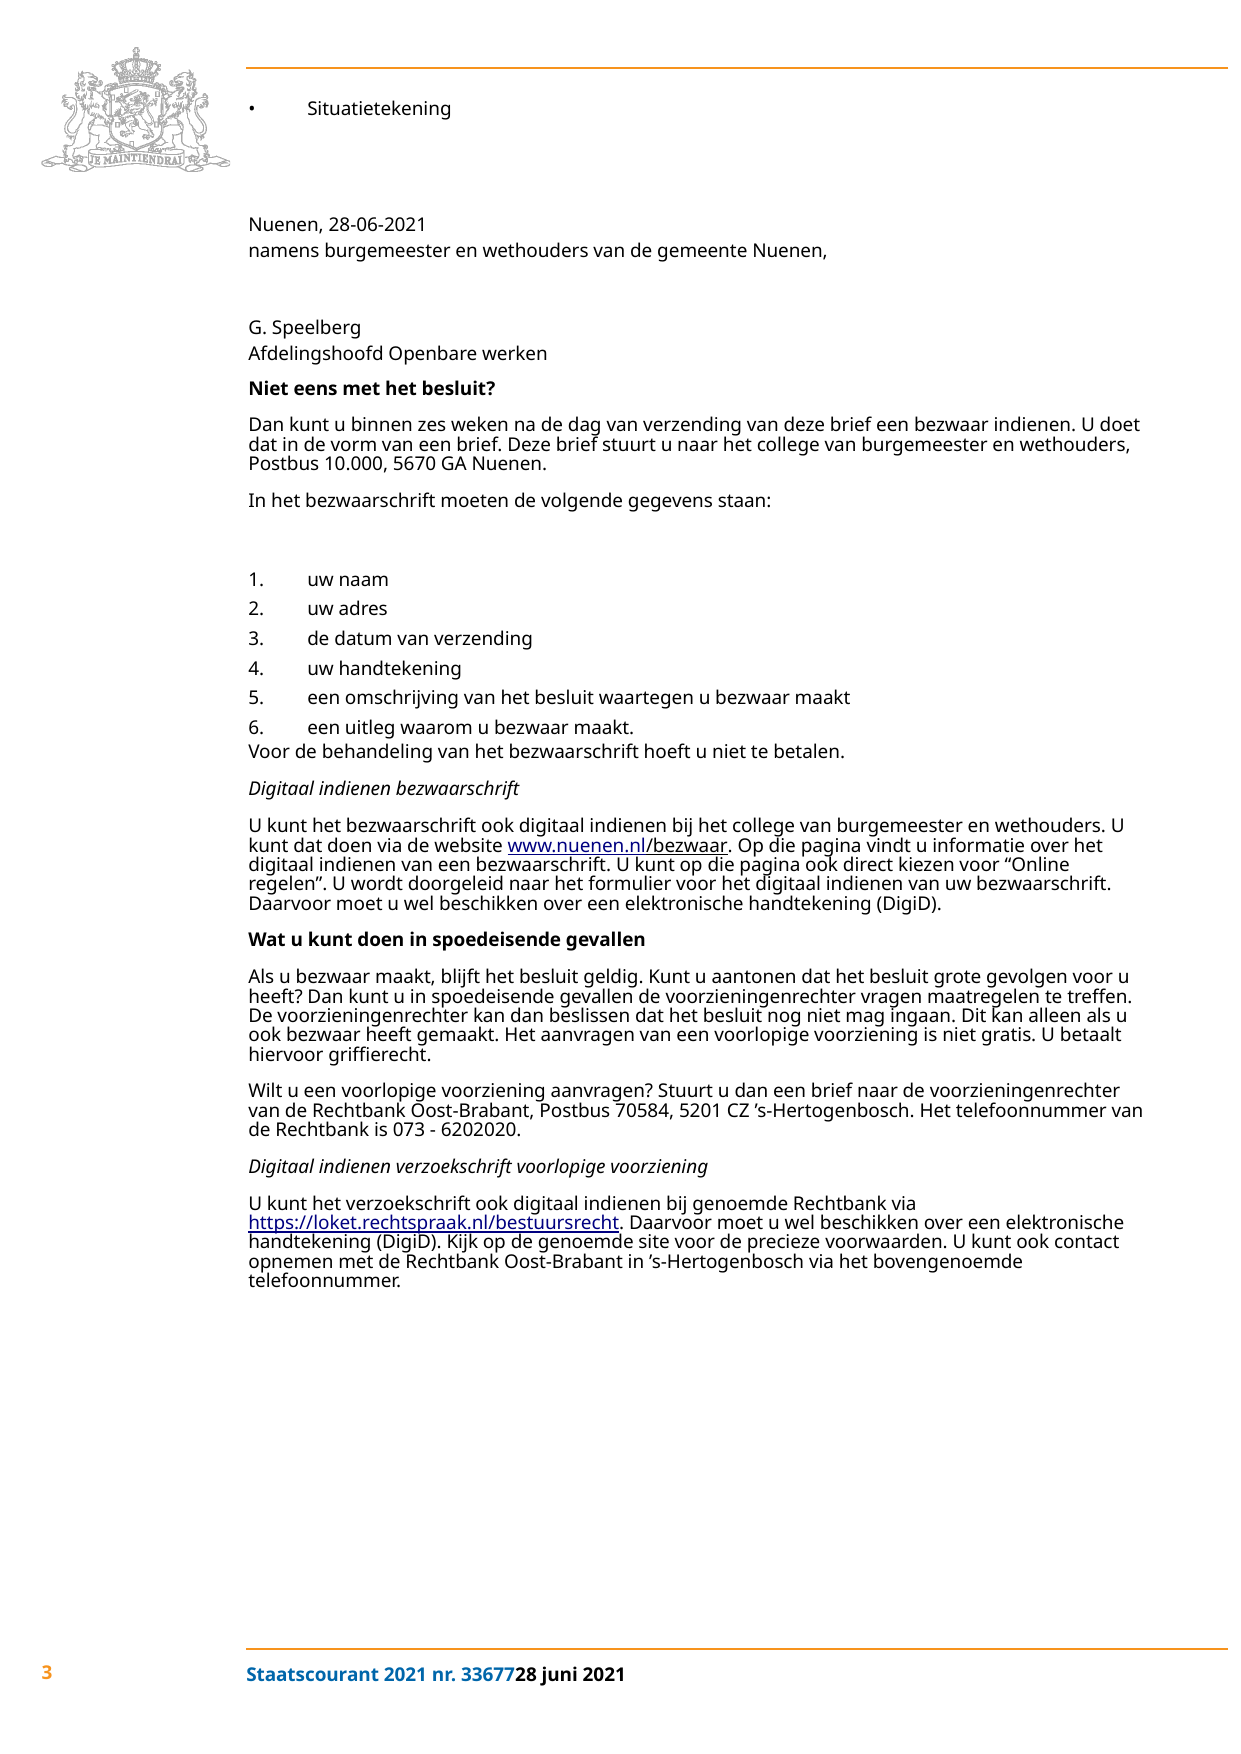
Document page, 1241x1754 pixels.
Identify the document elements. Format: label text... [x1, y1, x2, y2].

list uw naam [248, 566, 1152, 592]
text U kunt het verzoekschrift ook digitaal indienen bij genoemde Rechtbank via https://loket.rechtspraak.nl/bestuursrecht. Daarvoor moet u wel beschikken over een elektronische handtekening (DigiD). Kijk op de genoemde site voor de precieze voorwaarden. U kunt ook contact opnemen met de Rechtbank Oost-Brabant in ’s-Hertogenbosch via het bovengenoemde telefoonnummer. [248, 1195, 1152, 1291]
text In het bezwaarschrift moeten de volgende gegevens staan: [248, 492, 1152, 511]
text Als u bezwaar maakt, blijft het besluit geldig. Kunt u aantonen dat het besluit grote gevolgen voor u heeft? Dan kunt u in spoedeisende gevallen de voorzieningenrechter vragen maatregelen te treffen. De voorzieningenrechter kan dan beslissen dat het besluit nog niet mag ingaan. Dit kan alleen als u ook bezwaar heeft gemaakt. Het aanvragen van een voorlopige voorziening is niet gratis. U betaalt hiervoor griffierecht. [248, 968, 1152, 1065]
text Wilt u een voorlopige voorziening aanvragen? Stuurt u dan een brief naar de voorzieningenrechter van de Rechtbank Oost-Brabant, Postbus 70584, 5201 CZ ’s-Hertogenbosch. Het telefoonnummer van de Rechtbank is 073 - 6202020. [248, 1082, 1152, 1140]
text Wat u kunt doen in spoedeisende gevallen [248, 931, 1152, 951]
text Digitaal indienen bezwaarschrift [248, 780, 1152, 800]
text Digitaal indienen verzoekschrift voorlopige voorziening [248, 1158, 1152, 1177]
list de datum van verzending [248, 625, 1152, 651]
text Nuenen, 28-06-2021 [248, 211, 1152, 237]
text U kunt het bezwaarschrift ook digitaal indienen bij het college van burgemeester en wethouders. U kunt dat doen via de website www.nuenen.nl/bezwaar. Op die pagina vindt u informatie over het digitaal indienen van een bezwaarschrift. U kunt op die pagina ook direct kiezen voor “Online regelen”. U wordt doorgeleid naar het formulier voor het digitaal indienen van uw bezwaarschrift. Daarvoor moet u wel beschikken over een elektronische handtekening (DigiD). [248, 817, 1152, 914]
text namens burgemeester en wethouders van de gemeente Nuenen, [248, 237, 1152, 263]
text Afdelingshoofd Openbare werken [248, 340, 1152, 366]
picture [41, 47, 231, 172]
list Situatietekening [248, 95, 1152, 121]
list uw adres [248, 596, 1152, 621]
list een omschrijving van het besluit waartegen u bezwaar maakt [248, 684, 1152, 710]
text Voor de behandeling van het bezwaarschrift hoeft u niet te betalen. [248, 743, 1152, 763]
list uw handtekening [248, 655, 1152, 680]
text Niet eens met het besluit? [248, 379, 1152, 399]
list een uitleg waarom u bezwaar maakt. [248, 714, 1152, 739]
text Dan kunt u binnen zes weken na de dag van verzending van deze brief een bezwaar indienen. U doet dat in de vorm van een brief. Deze brief stuurt u naar het college van burgemeester en wethouders, Postbus 10.000, 5670 GA Nuenen. [248, 416, 1152, 474]
text G. Speelberg [248, 314, 1152, 340]
